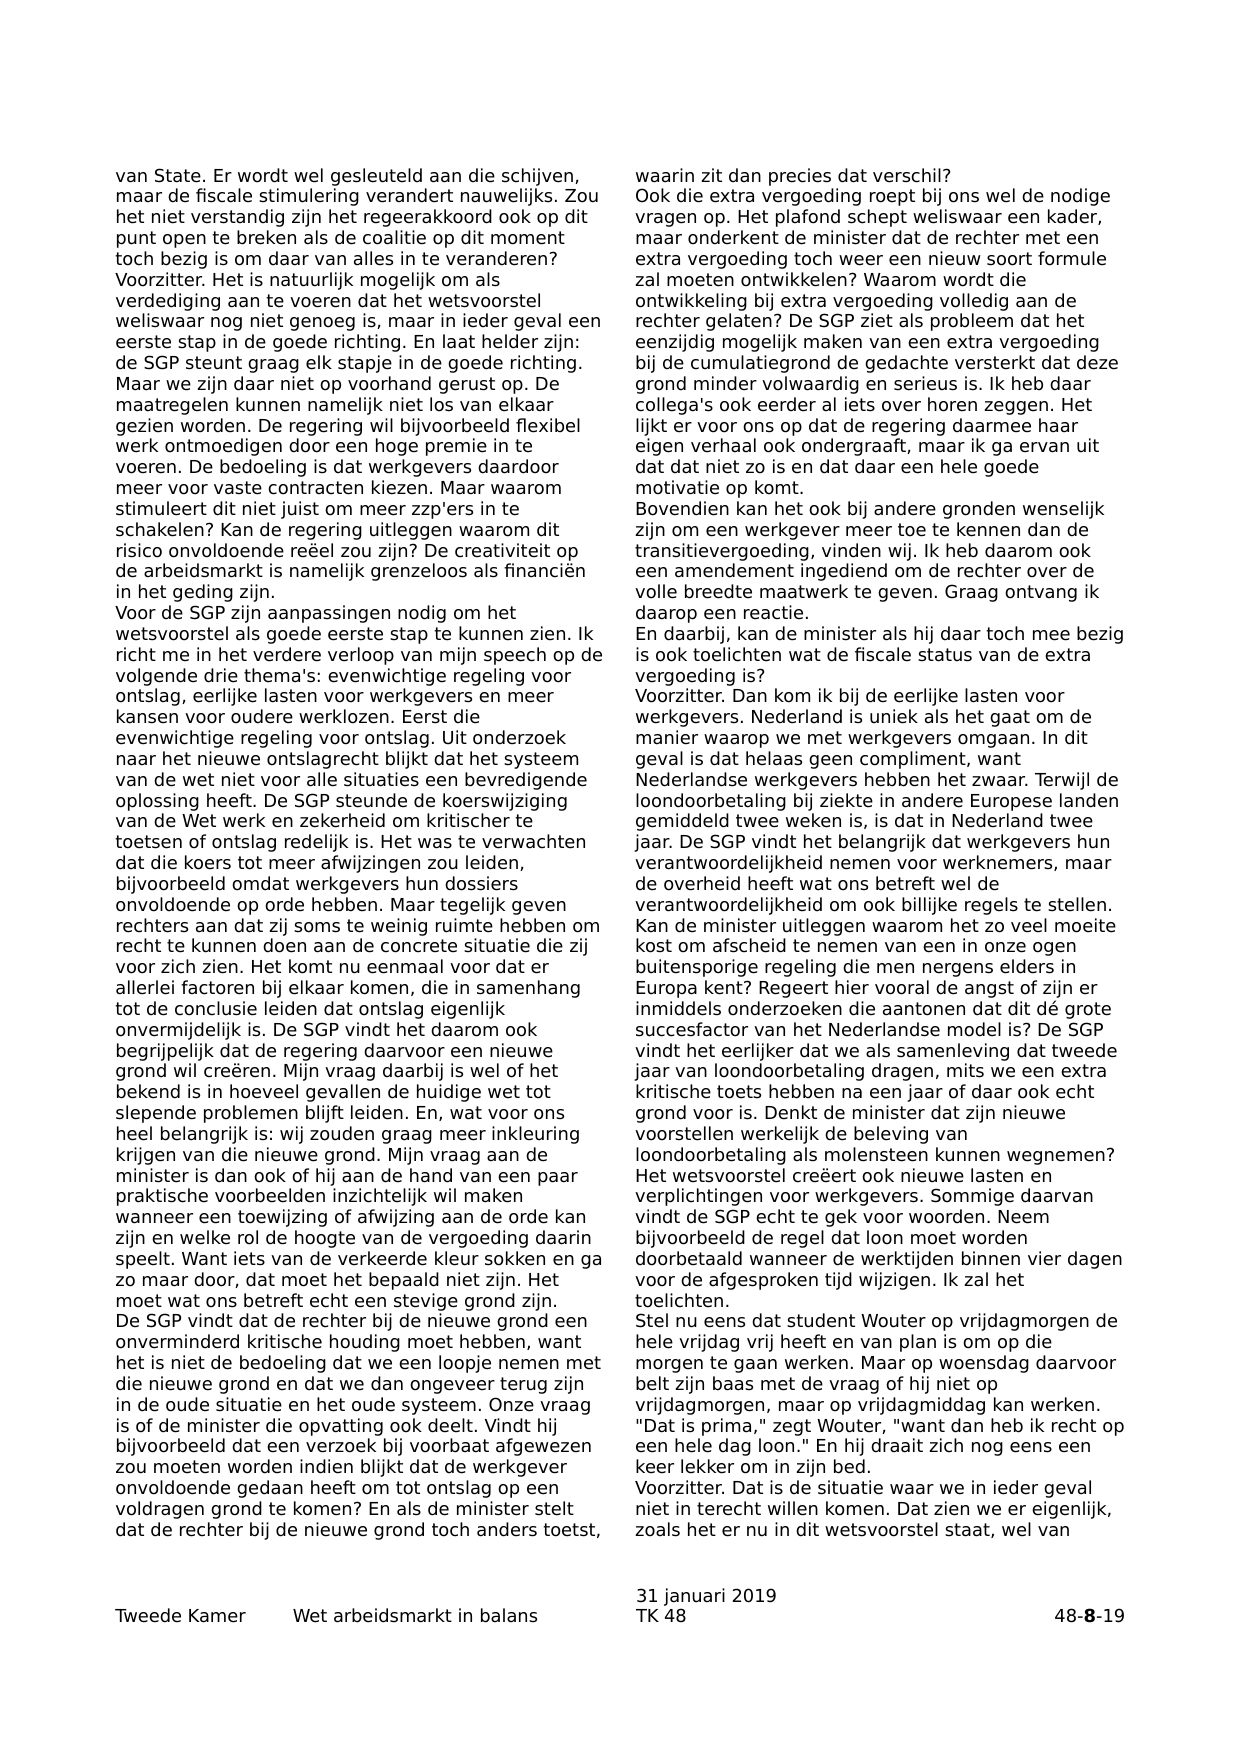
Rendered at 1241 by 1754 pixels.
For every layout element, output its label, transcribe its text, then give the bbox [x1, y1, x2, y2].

text Kan de minister uitleggen waarom het zo veel moeite kost om afscheid te nemen van een in onze ogen buitensporige regeling die men nergens elders in Europa kent? Regeert hier vooral de angst of zijn er inmiddels onderzoeken die aantonen dat dit dé grote succesfactor van het Nederlandse model is? De SGP vindt het eerlijker dat we als samenleving dat tweede jaar van loondoorbetaling dragen, mits we een extra kritische toets hebben na een jaar of daar ook echt grond voor is. Denkt de minister dat zijn nieuwe voorstellen werkelijk de beleving van loondoorbetaling als molensteen kunnen wegnemen? [635, 915, 1125, 1165]
text waarin zit dan precies dat verschil? [635, 165, 1125, 186]
text En daarbij, kan de minister als hij daar toch mee bezig is ook toelichten wat de fiscale status van de extra vergoeding is? [635, 624, 1125, 686]
text Voorzitter. Het is natuurlijk mogelijk om als verdediging aan te voeren dat het wetsvoorstel weliswaar nog niet genoeg is, maar in ieder geval een eerste stap in de goede richting. En laat helder zijn: de SGP steunt graag elk stapje in de goede richting. Maar we zijn daar niet op voorhand gerust op. De maatregelen kunnen namelijk niet los van elkaar gezien worden. De regering wil bijvoorbeeld flexibel werk ontmoedigen door een hoge premie in te voeren. De bedoeling is dat werkgevers daardoor meer voor vaste contracten kiezen. Maar waarom stimuleert dit niet juist om meer zzp'ers in te schakelen? Kan de regering uitleggen waarom dit risico onvoldoende reëel zou zijn? De creativiteit op de arbeidsmarkt is namelijk grenzeloos als financiën in het geding zijn. [115, 269, 605, 603]
text Bovendien kan het ook bij andere gronden wenselijk zijn om een werkgever meer toe te kennen dan de transitievergoeding, vinden wij. Ik heb daarom ook een amendement ingediend om de rechter over de volle breedte maatwerk te geven. Graag ontvang ik daarop een reactie. [635, 499, 1125, 624]
text Voorzitter. Dan kom ik bij de eerlijke lasten voor werkgevers. Nederland is uniek als het gaat om de manier waarop we met werkgevers omgaan. In dit geval is dat helaas geen compliment, want Nederlandse werkgevers hebben het zwaar. Terwijl de loondoorbetaling bij ziekte in andere Europese landen gemiddeld twee weken is, is dat in Nederland twee jaar. De SGP vindt het belangrijk dat werkgevers hun verantwoordelijkheid nemen voor werknemers, maar de overheid heeft wat ons betreft wel de verantwoordelijkheid om ook billijke regels te stellen. [635, 686, 1125, 915]
text Het wetsvoorstel creëert ook nieuwe lasten en verplichtingen voor werkgevers. Sommige daarvan vindt de SGP echt te gek voor woorden. Neem bijvoorbeeld de regel dat loon moet worden doorbetaald wanneer de werktijden binnen vier dagen voor de afgesproken tijd wijzigen. Ik zal het toelichten. [635, 1165, 1125, 1311]
text De SGP vindt dat de rechter bij de nieuwe grond een onverminderd kritische houding moet hebben, want het is niet de bedoeling dat we een loopje nemen met die nieuwe grond en dat we dan ongeveer terug zijn in de oude situatie en het oude systeem. Onze vraag is of de minister die opvatting ook deelt. Vindt hij bijvoorbeeld dat een verzoek bij voorbaat afgewezen zou moeten worden indien blijkt dat de werkgever onvoldoende gedaan heeft om tot ontslag op een voldragen grond te komen? En als de minister stelt dat de rechter bij de nieuwe grond toch anders toetst, [115, 1311, 605, 1540]
text Ook die extra vergoeding roept bij ons wel de nodige vragen op. Het plafond schept weliswaar een kader, maar onderkent de minister dat de rechter met een extra vergoeding toch weer een nieuw soort formule zal moeten ontwikkelen? Waarom wordt die ontwikkeling bij extra vergoeding volledig aan de rechter gelaten? De SGP ziet als probleem dat het eenzijdig mogelijk maken van een extra vergoeding bij de cumulatiegrond de gedachte versterkt dat deze grond minder volwaardig en serieus is. Ik heb daar collega's ook eerder al iets over horen zeggen. Het lijkt er voor ons op dat de regering daarmee haar eigen verhaal ook ondergraaft, maar ik ga ervan uit dat dat niet zo is en dat daar een hele goede motivatie op komt. [635, 186, 1125, 499]
text Stel nu eens dat student Wouter op vrijdagmorgen de hele vrijdag vrij heeft en van plan is om op die morgen te gaan werken. Maar op woensdag daarvoor belt zijn baas met de vraag of hij niet op vrijdagmorgen, maar op vrijdagmiddag kan werken. "Dat is prima," zegt Wouter, "want dan heb ik recht op een hele dag loon." En hij draait zich nog eens een keer lekker om in zijn bed. [635, 1311, 1125, 1478]
text Voorzitter. Dat is de situatie waar we in ieder geval niet in terecht willen komen. Dat zien we er eigenlijk, zoals het er nu in dit wetsvoorstel staat, wel van [635, 1478, 1125, 1540]
text Voor de SGP zijn aanpassingen nodig om het wetsvoorstel als goede eerste stap te kunnen zien. Ik richt me in het verdere verloop van mijn speech op de volgende drie thema's: evenwichtige regeling voor ontslag, eerlijke lasten voor werkgevers en meer kansen voor oudere werklozen. Eerst die evenwichtige regeling voor ontslag. Uit onderzoek naar het nieuwe ontslagrecht blijkt dat het systeem van de wet niet voor alle situaties een bevredigende oplossing heeft. De SGP steunde de koerswijziging van de Wet werk en zekerheid om kritischer te toetsen of ontslag redelijk is. Het was te verwachten dat die koers tot meer afwijzingen zou leiden, bijvoorbeeld omdat werkgevers hun dossiers onvoldoende op orde hebben. Maar tegelijk geven rechters aan dat zij soms te weinig ruimte hebben om recht te kunnen doen aan de concrete situatie die zij voor zich zien. Het komt nu eenmaal voor dat er allerlei factoren bij elkaar komen, die in samenhang tot de conclusie leiden dat ontslag eigenlijk onvermijdelijk is. De SGP vindt het daarom ook begrijpelijk dat de regering daarvoor een nieuwe grond wil creëren. Mijn vraag daarbij is wel of het bekend is in hoeveel gevallen de huidige wet tot slepende problemen blijft leiden. En, wat voor ons heel belangrijk is: wij zouden graag meer inkleuring krijgen van die nieuwe grond. Mijn vraag aan de minister is dan ook of hij aan de hand van een paar praktische voorbeelden inzichtelijk wil maken wanneer een toewijzing of afwijzing aan de orde kan zijn en welke rol de hoogte van de vergoeding daarin speelt. Want iets van de verkeerde kleur sokken en ga zo maar door, dat moet het bepaald niet zijn. Het moet wat ons betreft echt een stevige grond zijn. [115, 603, 605, 1311]
text van State. Er wordt wel gesleuteld aan die schijven, maar de fiscale stimulering verandert nauwelijks. Zou het niet verstandig zijn het regeerakkoord ook op dit punt open te breken als de coalitie op dit moment toch bezig is om daar van alles in te veranderen? [115, 165, 605, 269]
